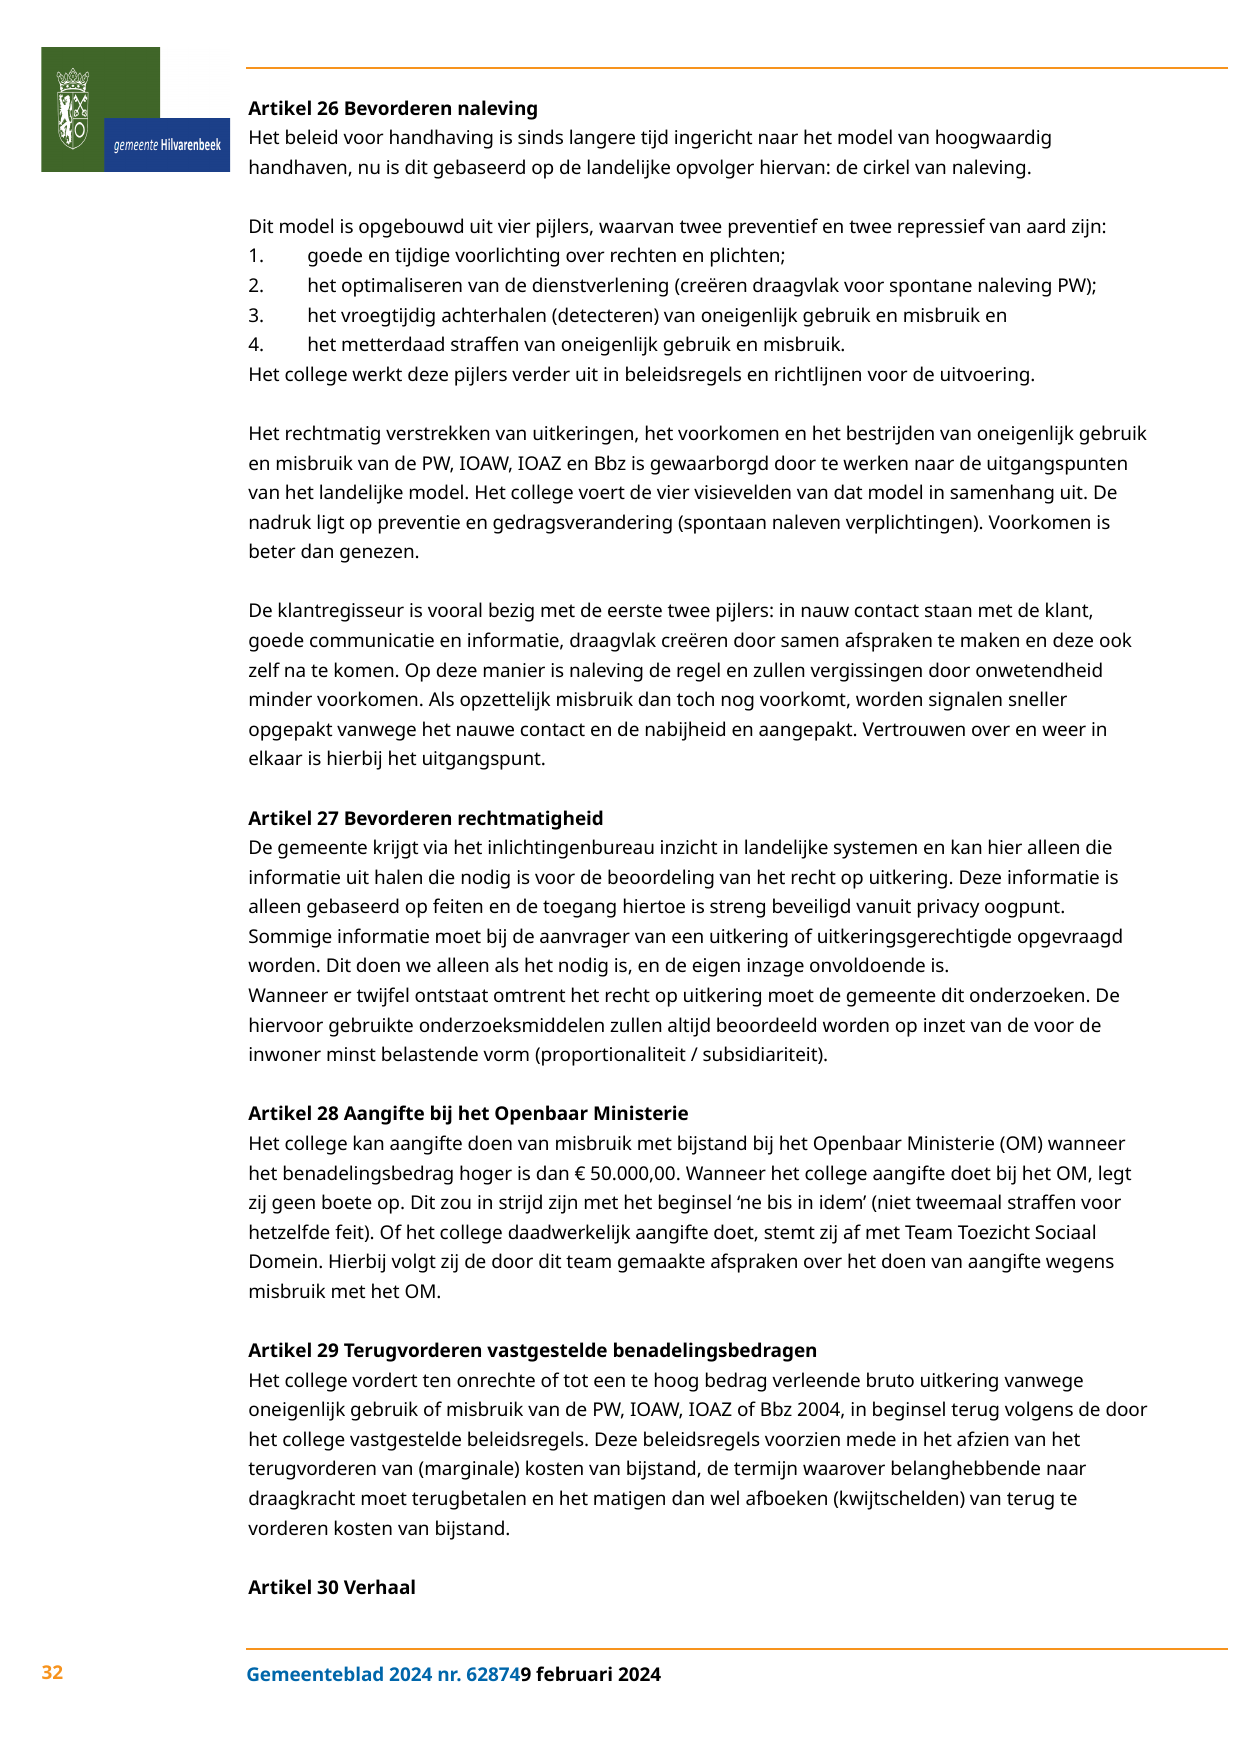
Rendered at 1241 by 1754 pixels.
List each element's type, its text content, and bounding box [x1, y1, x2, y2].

text Het beleid voor handhaving is sinds langere tijd ingericht naar het model van hoogwaardig handhaven, nu is dit gebaseerd op de landelijke opvolger hiervan: de cirkel van naleving. [248, 124, 1152, 180]
text Het college werkt deze pijlers verder uit in beleidsregels en richtlijnen voor de uitvoering. [248, 361, 1152, 387]
text Artikel 27 Bevorderen rechtmatigheid [248, 805, 1152, 831]
text Het college vordert ten onrechte of tot een te hoog bedrag verleende bruto uitkering vanwege oneigenlijk gebruik of misbruik van de PW, IOAW, IOAZ of Bbz 2004, in beginsel terug volgens de door het college vastgestelde beleidsregels. Deze beleidsregels voorzien mede in het afzien van het terugvorderen van (marginale) kosten van bijstand, de termijn waarover belanghebbende naar draagkracht moet terugbetalen en het matigen dan wel afboeken (kwijtschelden) van terug te vorderen kosten van bijstand. [248, 1367, 1152, 1541]
text Artikel 26 Bevorderen naleving [248, 95, 1152, 121]
text Artikel 28 Aangifte bij het Openbaar Ministerie [248, 1101, 1152, 1126]
text De klantregisseur is vooral bezig met de eerste twee pijlers: in nauw contact staan met de klant, goede communicatie en informatie, draagvlak creëren door samen afspraken te maken en deze ook zelf na te komen. Op deze manier is naleving de regel en zullen vergissingen door onwetendheid minder voorkomen. Als opzettelijk misbruik dan toch nog voorkomt, worden signalen sneller opgepakt vanwege het nauwe contact en de nabijheid en aangepakt. Vertrouwen over en weer in elkaar is hierbij het uitgangspunt. [248, 598, 1152, 771]
text De gemeente krijgt via het inlichtingenbureau inzicht in landelijke systemen en kan hier alleen die informatie uit halen die nodig is voor de beoordeling van het recht op uitkering. Deze informatie is alleen gebaseerd op feiten en de toegang hiertoe is streng beveiligd vanuit privacy oogpunt. [248, 834, 1152, 919]
text Artikel 30 Verhaal [248, 1574, 1152, 1600]
text Artikel 29 Terugvorderen vastgestelde benadelingsbedragen [248, 1337, 1152, 1363]
text Sommige informatie moet bij de aanvrager van een uitkering of uitkeringsgerechtigde opgevraagd worden. Dit doen we alleen als het nodig is, en de eigen inzage onvoldoende is. [248, 923, 1152, 978]
text Het rechtmatig verstrekken van uitkeringen, het voorkomen en het bestrijden van oneigenlijk gebruik en misbruik van de PW, IOAW, IOAZ en Bbz is gewaarborgd door te werken naar de uitgangspunten van het landelijke model. Het college voert de vier visievelden van dat model in samenhang uit. De nadruk ligt op preventie en gedragsverandering (spontaan naleven verplichtingen). Voorkomen is beter dan genezen. [248, 420, 1152, 564]
text Dit model is opgebouwd uit vier pijlers, waarvan twee preventief en twee repressief van aard zijn: [248, 213, 1152, 239]
list het vroegtijdig achterhalen (detecteren) van oneigenlijk gebruik en misbruik en [248, 302, 1152, 328]
text Het college kan aangifte doen van misbruik met bijstand bij het Openbaar Ministerie (OM) wanneer het benadelingsbedrag hoger is dan € 50.000,00. Wanneer het college aangifte doet bij het OM, legt zij geen boete op. Dit zou in strijd zijn met het beginsel ‘ne bis in idem’ (niet tweemaal straffen voor hetzelfde feit). Of het college daadwerkelijk aangifte doet, stemt zij af met Team Toezicht Sociaal Domein. Hierbij volgt zij de door dit team gemaakte afspraken over het doen van aangifte wegens misbruik met het OM. [248, 1130, 1152, 1304]
picture [41, 47, 231, 172]
text Wanneer er twijfel ontstaat omtrent het recht op uitkering moet de gemeente dit onderzoeken. De hiervoor gebruikte onderzoeksmiddelen zullen altijd beoordeeld worden op inzet van de voor de inwoner minst belastende vorm (proportionaliteit / subsidiariteit). [248, 982, 1152, 1067]
list het metterdaad straffen van oneigenlijk gebruik en misbruik. [248, 331, 1152, 357]
list goede en tijdige voorlichting over rechten en plichten; [248, 243, 1152, 268]
list het optimaliseren van de dienstverlening (creëren draagvlak voor spontane naleving PW); [248, 272, 1152, 298]
